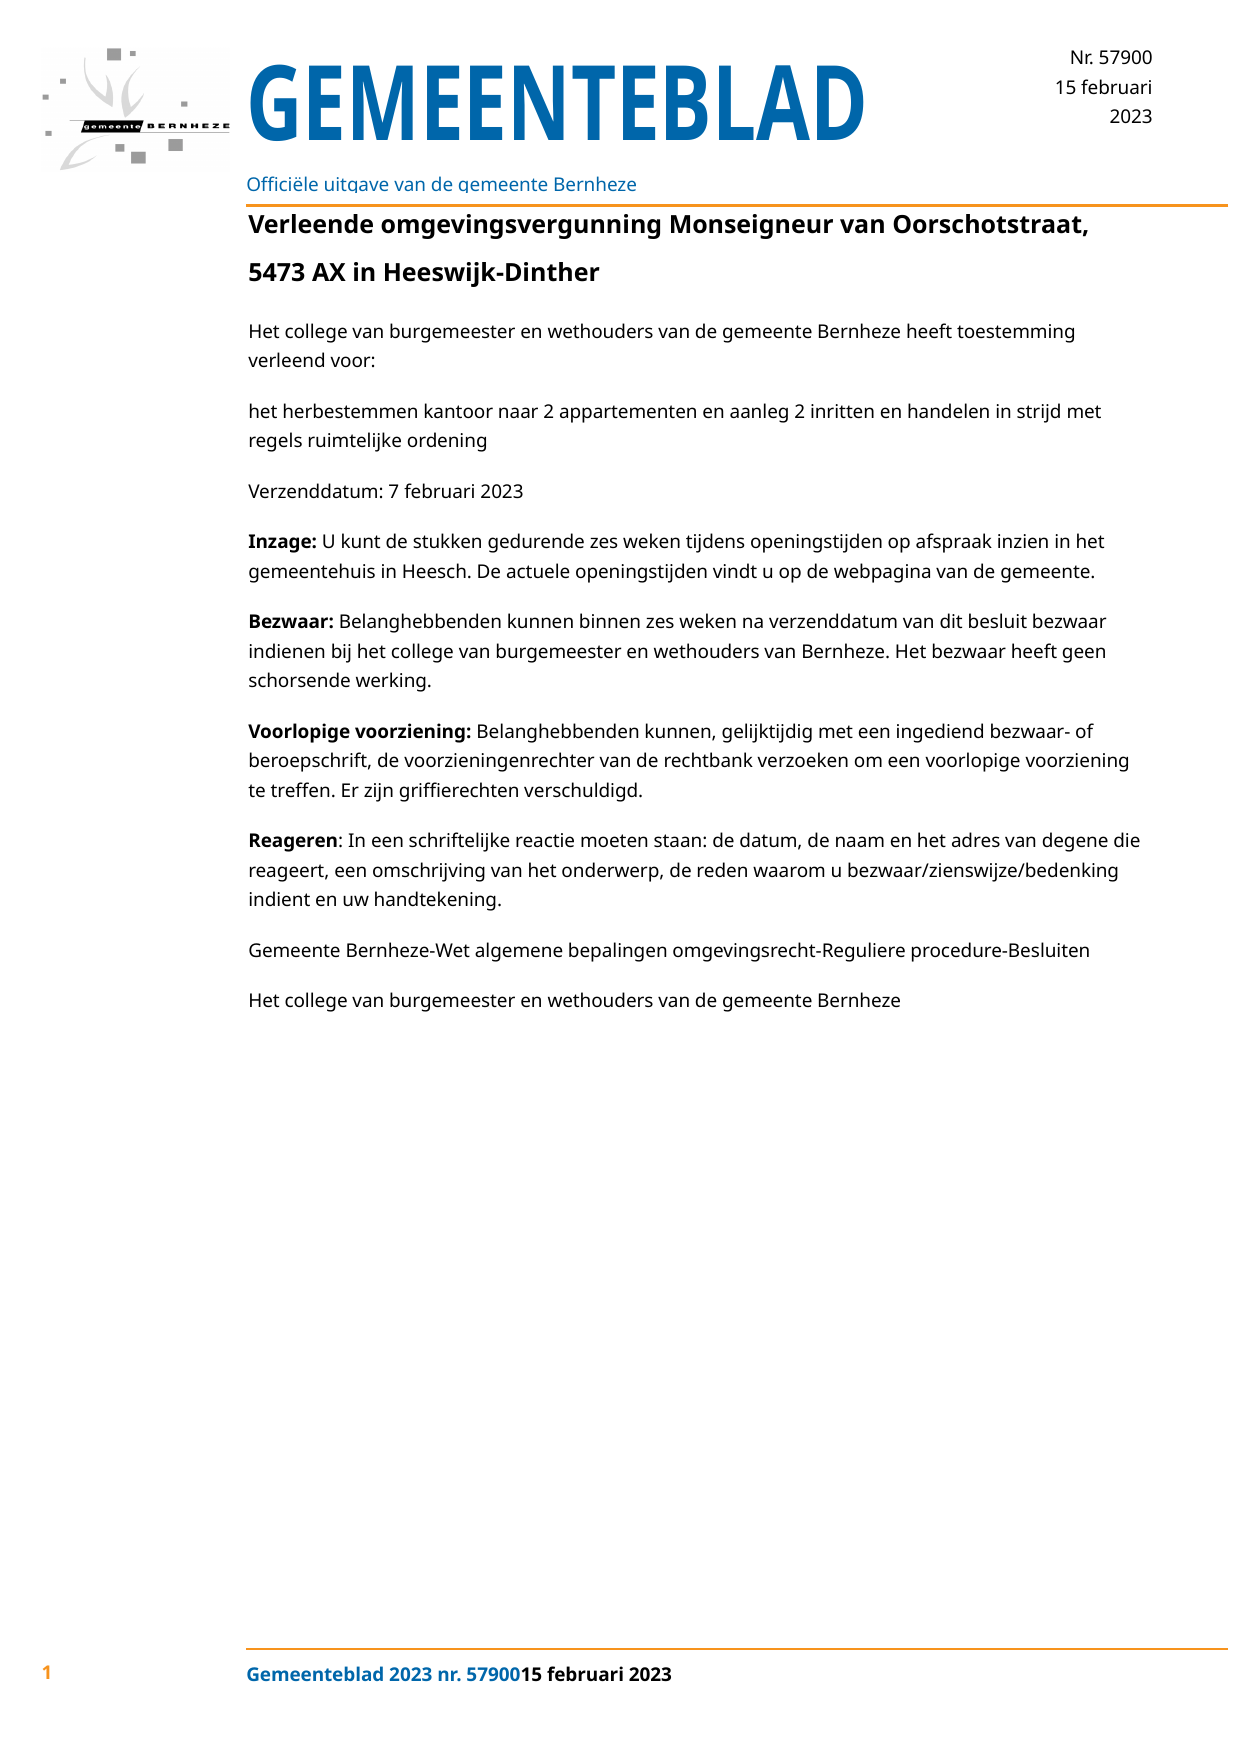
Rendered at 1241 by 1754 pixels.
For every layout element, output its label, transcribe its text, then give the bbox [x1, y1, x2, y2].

picture [41, 47, 231, 172]
text Inzage: U kunt de stukken gedurende zes weken tijdens openingstijden op afspraak inzien in het gemeentehuis in Heesch. De actuele openingstijden vindt u op de webpagina van de gemeente. [248, 528, 1152, 584]
text Bezwaar: Belanghebbenden kunnen binnen zes weken na verzenddatum van dit besluit bezwaar indienen bij het college van burgemeester en wethouders van Bernheze. Het bezwaar heeft geen schorsende werking. [248, 608, 1152, 693]
text Verzenddatum: 7 februari 2023 [248, 478, 1152, 504]
text Voorlopige voorziening: Belanghebbenden kunnen, gelijktijdig met een ingediend bezwaar- of beroepschrift, de voorzieningenrechter van de rechtbank verzoeken om een voorlopige voorziening te treffen. Er zijn griffierechten verschuldigd. [248, 718, 1152, 803]
text het herbestemmen kantoor naar 2 appartementen en aanleg 2 inritten en handelen in strijd met regels ruimtelijke ordening [248, 398, 1152, 453]
text Reageren: In een schriftelijke reactie moeten staan: de datum, de naam en het adres van degene die reageert, een omschrijving van het onderwerp, de reden waarom u bezwaar/zienswijze/bedenking indient en uw handtekening. [248, 827, 1152, 912]
text Gemeente Bernheze-Wet algemene bepalingen omgevingsrecht-Reguliere procedure-Besluiten [248, 937, 1152, 963]
text Het college van burgemeester en wethouders van de gemeente Bernheze [248, 987, 1152, 1013]
text Het college van burgemeester en wethouders van de gemeente Bernheze heeft toestemming verleend voor: [248, 318, 1152, 373]
text Verleende omgevingsvergunning Monseigneur van Oorschotstraat, 5473 AX in Heeswijk-Dinther [248, 207, 1152, 288]
